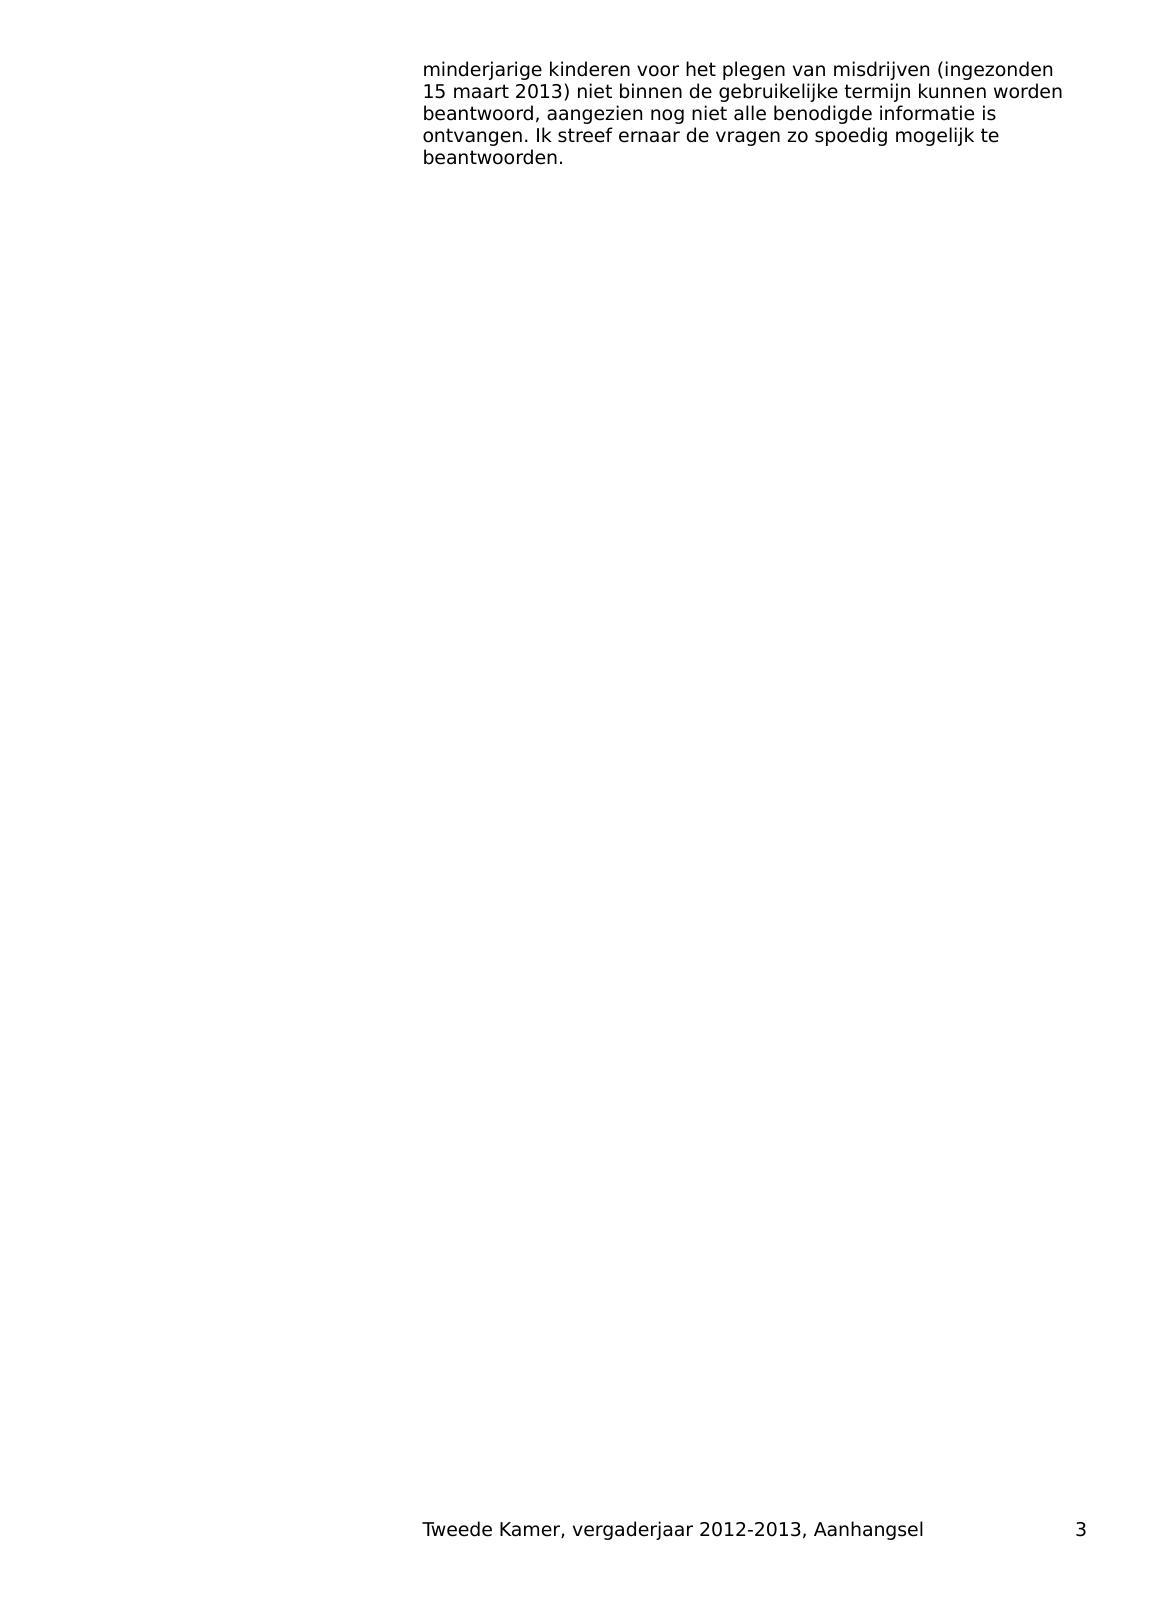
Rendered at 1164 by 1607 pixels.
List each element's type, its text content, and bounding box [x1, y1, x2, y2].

text minderjarige kinderen voor het plegen van misdrijven (ingezonden 15 maart 2013) niet binnen de gebruikelijke termijn kunnen worden beantwoord, aangezien nog niet alle benodigde informatie is ontvangen. Ik streef ernaar de vragen zo spoedig mogelijk te beantwoorden. [422, 59, 1087, 169]
